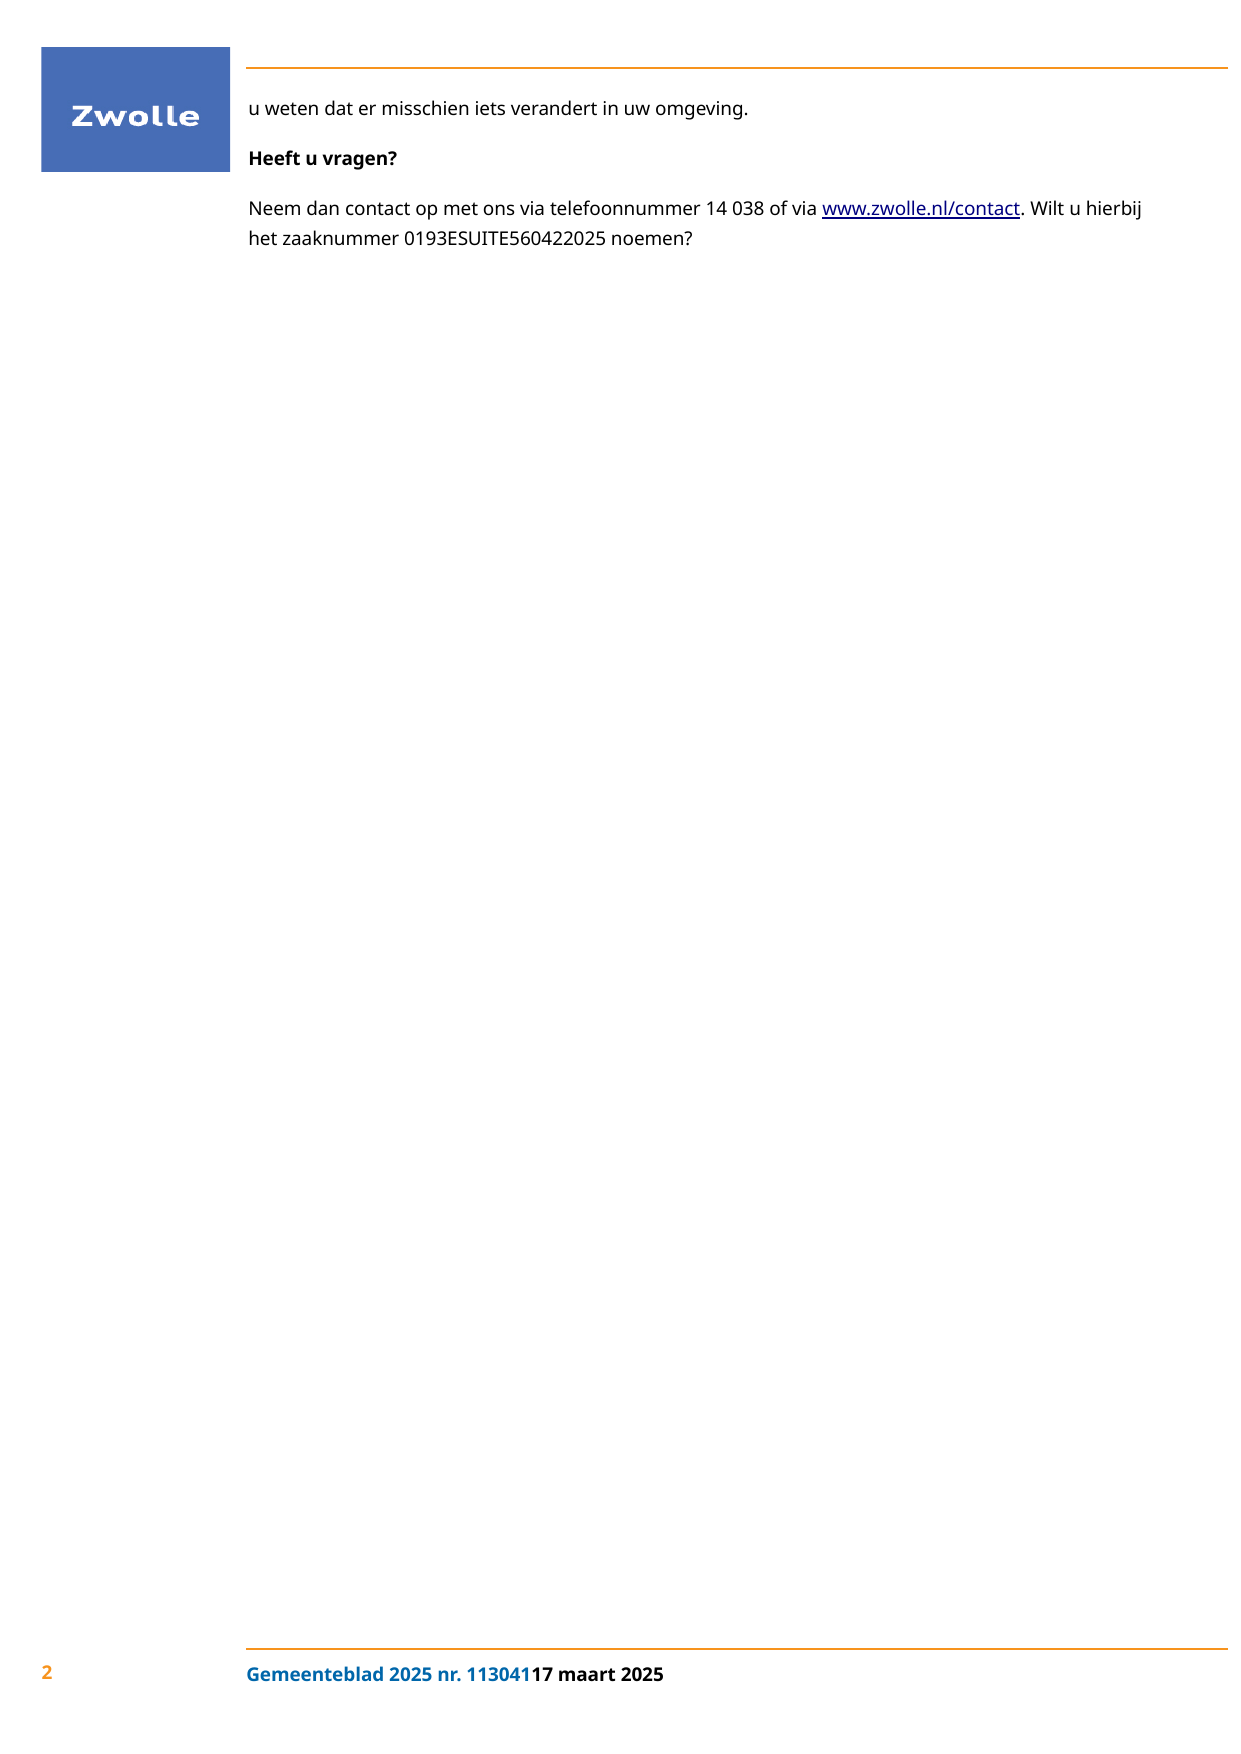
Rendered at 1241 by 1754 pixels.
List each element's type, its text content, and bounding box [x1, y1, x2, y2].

text Neem dan contact op met ons via telefoonnummer 14 038 of via www.zwolle.nl/contact. Wilt u hierbij het zaaknummer 0193ESUITE560422025 noemen? [248, 196, 1152, 251]
text u weten dat er misschien iets verandert in uw omgeving. [248, 95, 1152, 121]
text Heeft u vragen? [248, 145, 1152, 171]
picture [41, 47, 231, 172]
